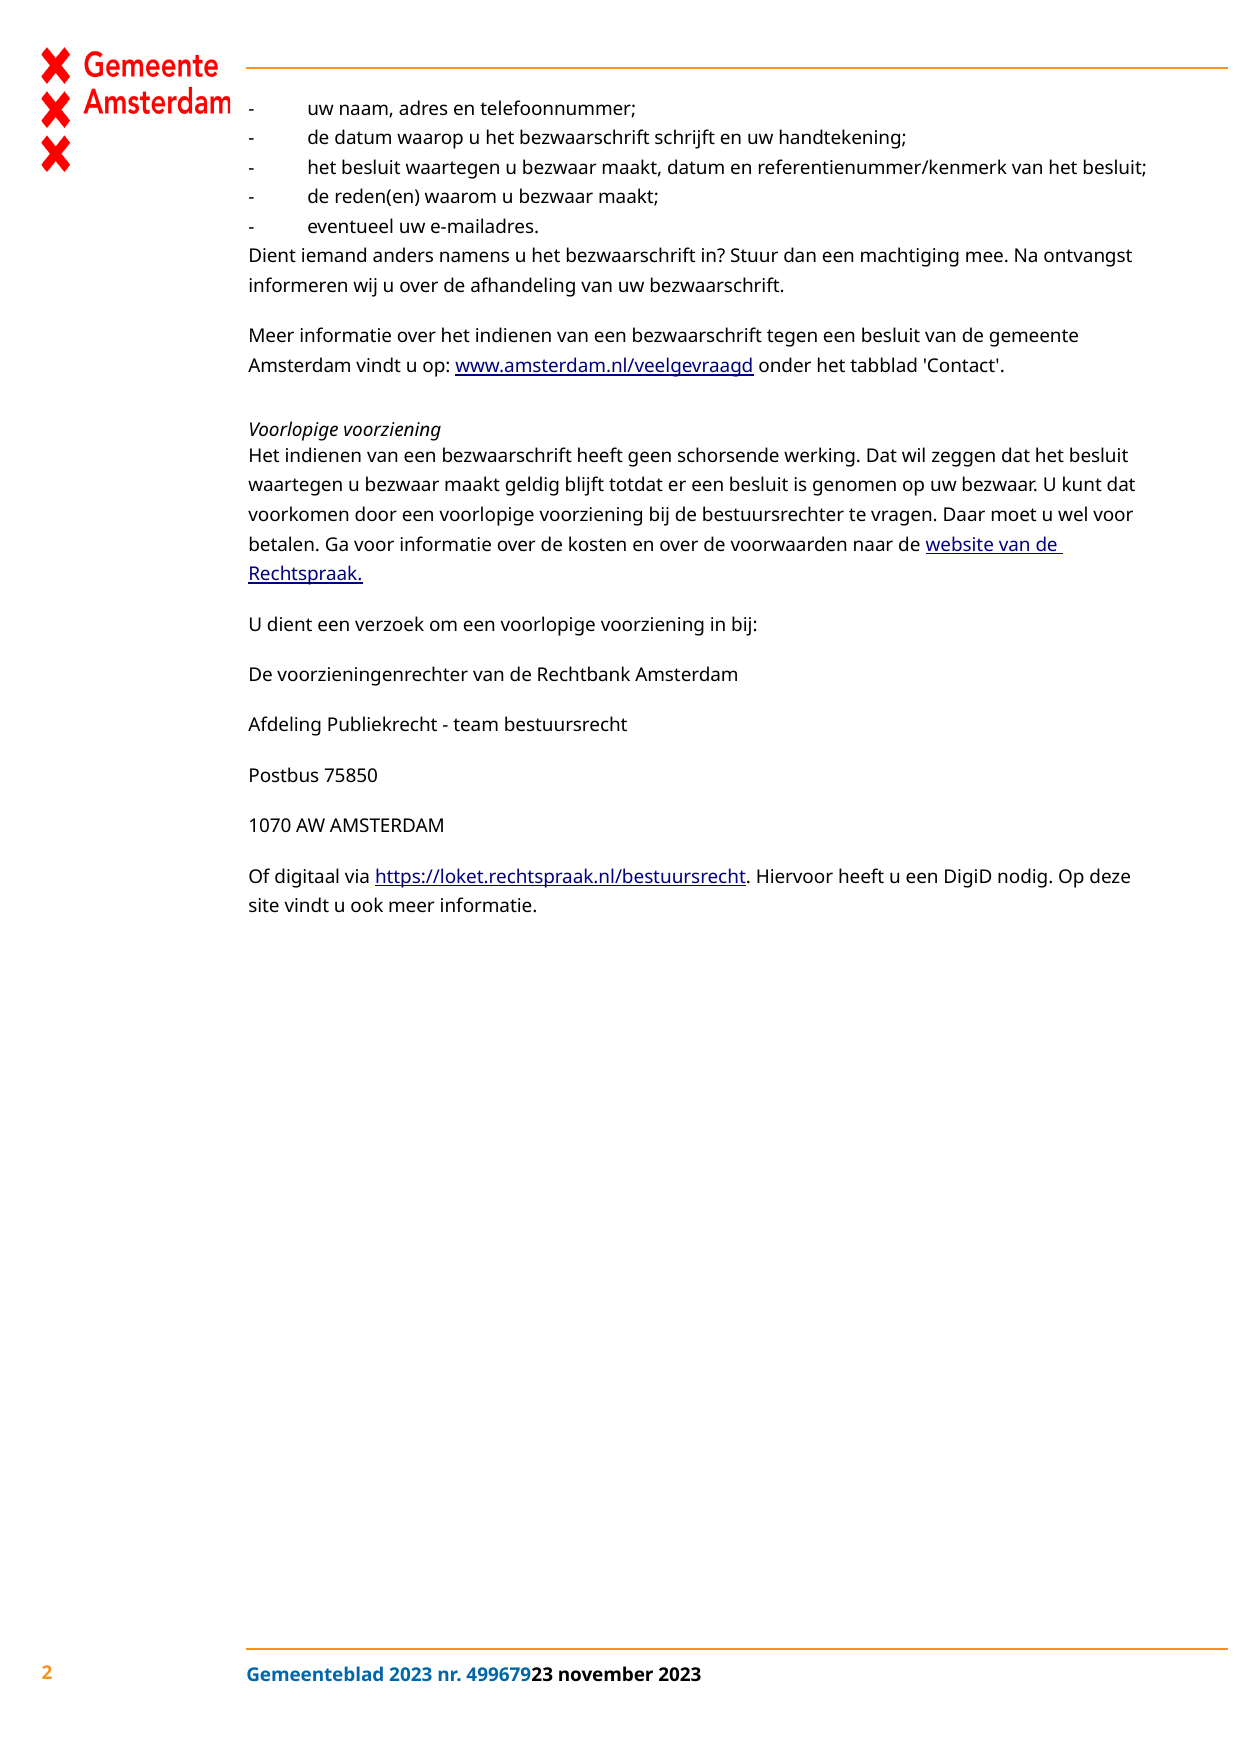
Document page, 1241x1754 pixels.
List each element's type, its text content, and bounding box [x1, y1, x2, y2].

list het besluit waartegen u bezwaar maakt, datum en referentienummer/kenmerk van het besluit; [248, 154, 1152, 180]
text Afdeling Publiekrecht - team bestuursrecht [248, 712, 1152, 737]
text Of digitaal via https://loket.rechtspraak.nl/bestuursrecht. Hiervoor heeft u een DigiD nodig. Op deze site vindt u ook meer informatie. [248, 863, 1152, 918]
text Dient iemand anders namens u het bezwaarschrift in? Stuur dan een machtiging mee. Na ontvangst informeren wij u over de afhandeling van uw bezwaarschrift. [248, 243, 1152, 298]
text Voorlopige voorziening [248, 416, 1152, 442]
text 1070 AW AMSTERDAM [248, 812, 1152, 838]
text Postbus 75850 [248, 762, 1152, 788]
text Meer informatie over het indienen van een bezwaarschrift tegen een besluit van de gemeente Amsterdam vindt u op: www.amsterdam.nl/veelgevraagd onder het tabblad 'Contact'. [248, 323, 1152, 378]
text De voorzieningenrechter van de Rechtbank Amsterdam [248, 661, 1152, 687]
list eventueel uw e-mailadres. [248, 213, 1152, 239]
text Het indienen van een bezwaarschrift heeft geen schorsende werking. Dat wil zeggen dat het besluit waartegen u bezwaar maakt geldig blijft totdat er een besluit is genomen op uw bezwaar. U kunt dat voorkomen door een voorlopige voorziening bij de bestuursrechter te vragen. Daar moet u wel voor betalen. Ga voor informatie over de kosten en over de voorwaarden naar de website van de Rechtspraak. [248, 442, 1152, 586]
text U dient een verzoek om een voorlopige voorziening in bij: [248, 611, 1152, 636]
picture [41, 47, 231, 172]
list uw naam, adres en telefoonnummer; [248, 95, 1152, 121]
list de datum waarop u het bezwaarschrift schrijft en uw handtekening; [248, 124, 1152, 150]
list de reden(en) waarom u bezwaar maakt; [248, 183, 1152, 209]
